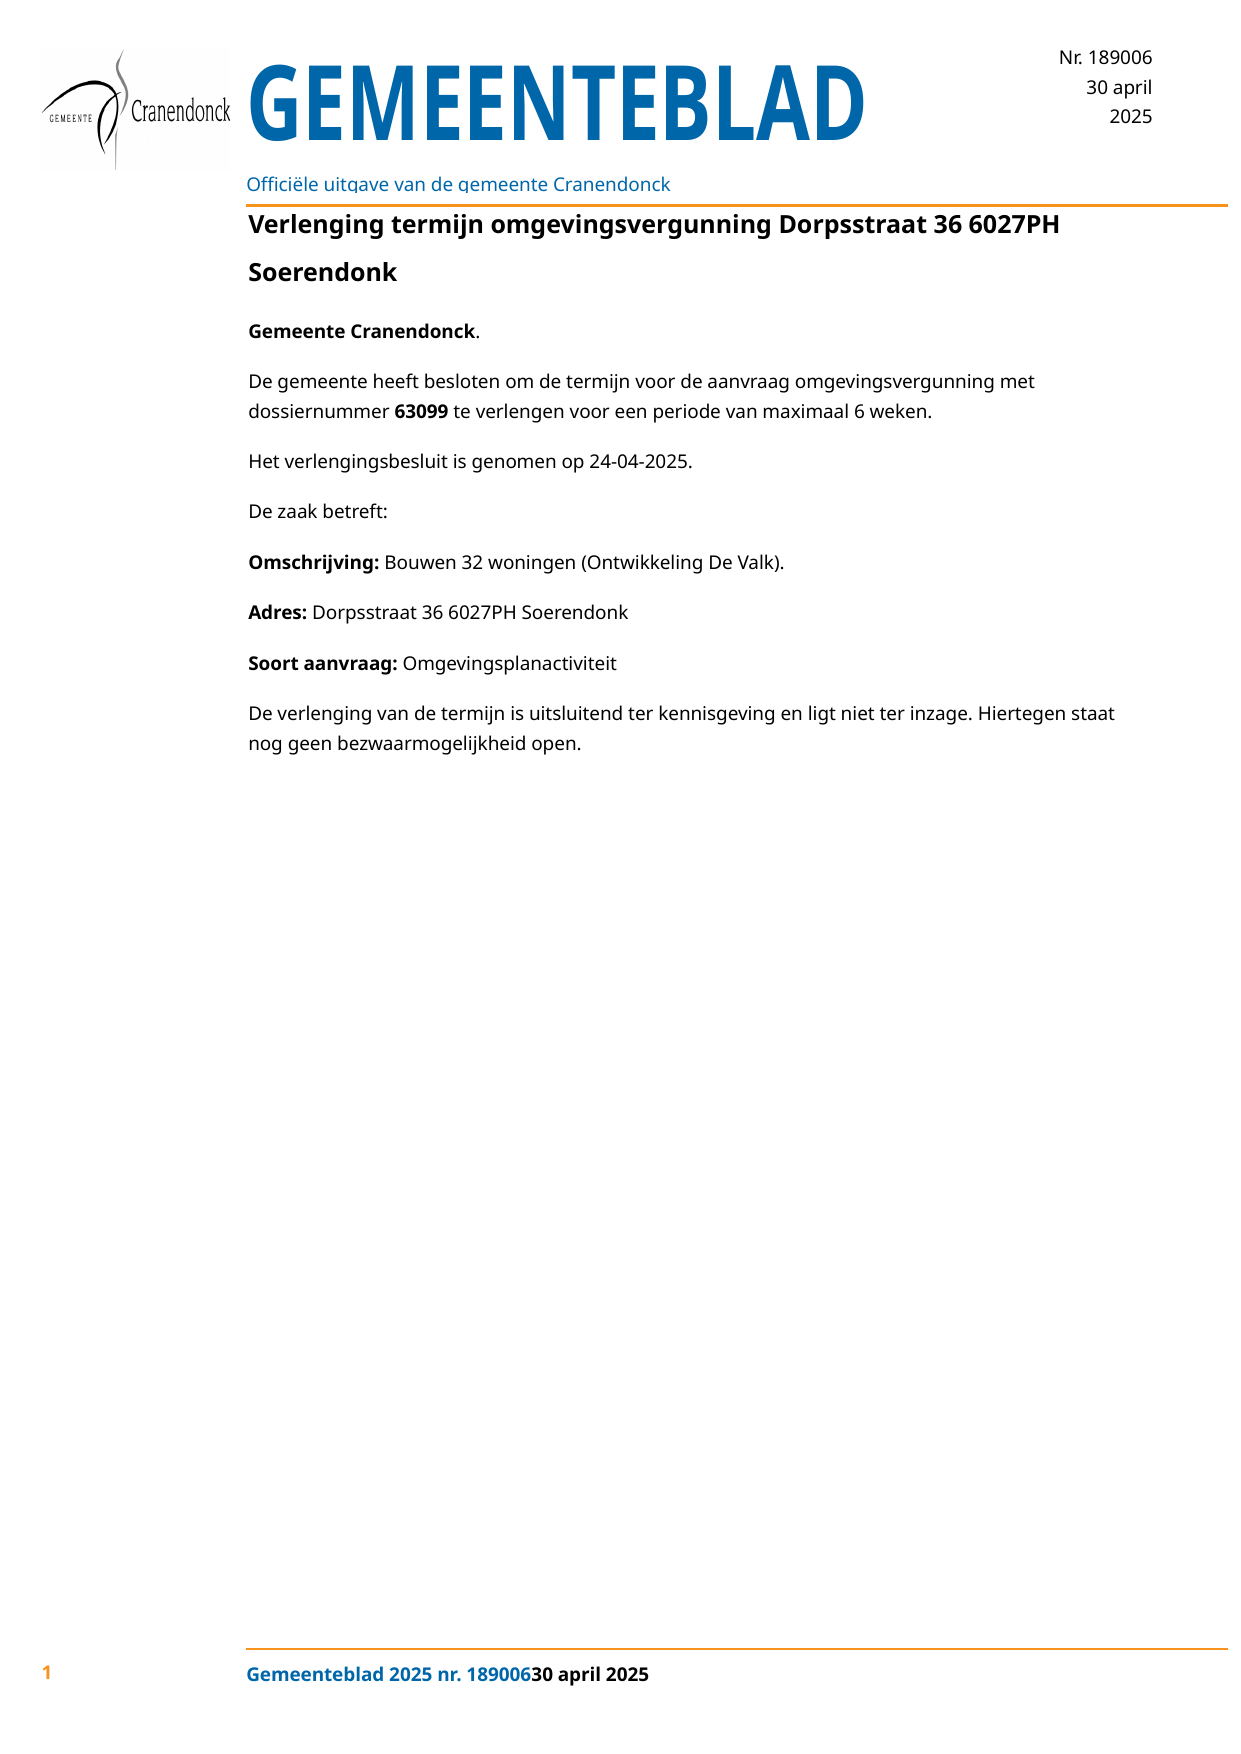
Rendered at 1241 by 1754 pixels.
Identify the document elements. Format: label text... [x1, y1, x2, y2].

text Gemeente Cranendonck. [248, 318, 1152, 344]
text Soort aanvraag: Omgevingsplanactiviteit [248, 650, 1152, 676]
text Het verlengingsbesluit is genomen op 24-04-2025. [248, 448, 1152, 474]
text Verlenging termijn omgevingsvergunning Dorpsstraat 36 6027PH Soerendonk [248, 207, 1152, 288]
text Adres: Dorpsstraat 36 6027PH Soerendonk [248, 599, 1152, 625]
text Omschrijving: Bouwen 32 woningen (Ontwikkeling De Valk). [248, 549, 1152, 575]
picture [41, 47, 231, 172]
text De gemeente heeft besloten om de termijn voor de aanvraag omgevingsvergunning met dossiernummer 63099 te verlengen voor een periode van maximaal 6 weken. [248, 368, 1152, 424]
text De verlenging van de termijn is uitsluitend ter kennisgeving en ligt niet ter inzage. Hiertegen staat nog geen bezwaarmogelijkheid open. [248, 700, 1152, 756]
text De zaak betreft: [248, 499, 1152, 524]
